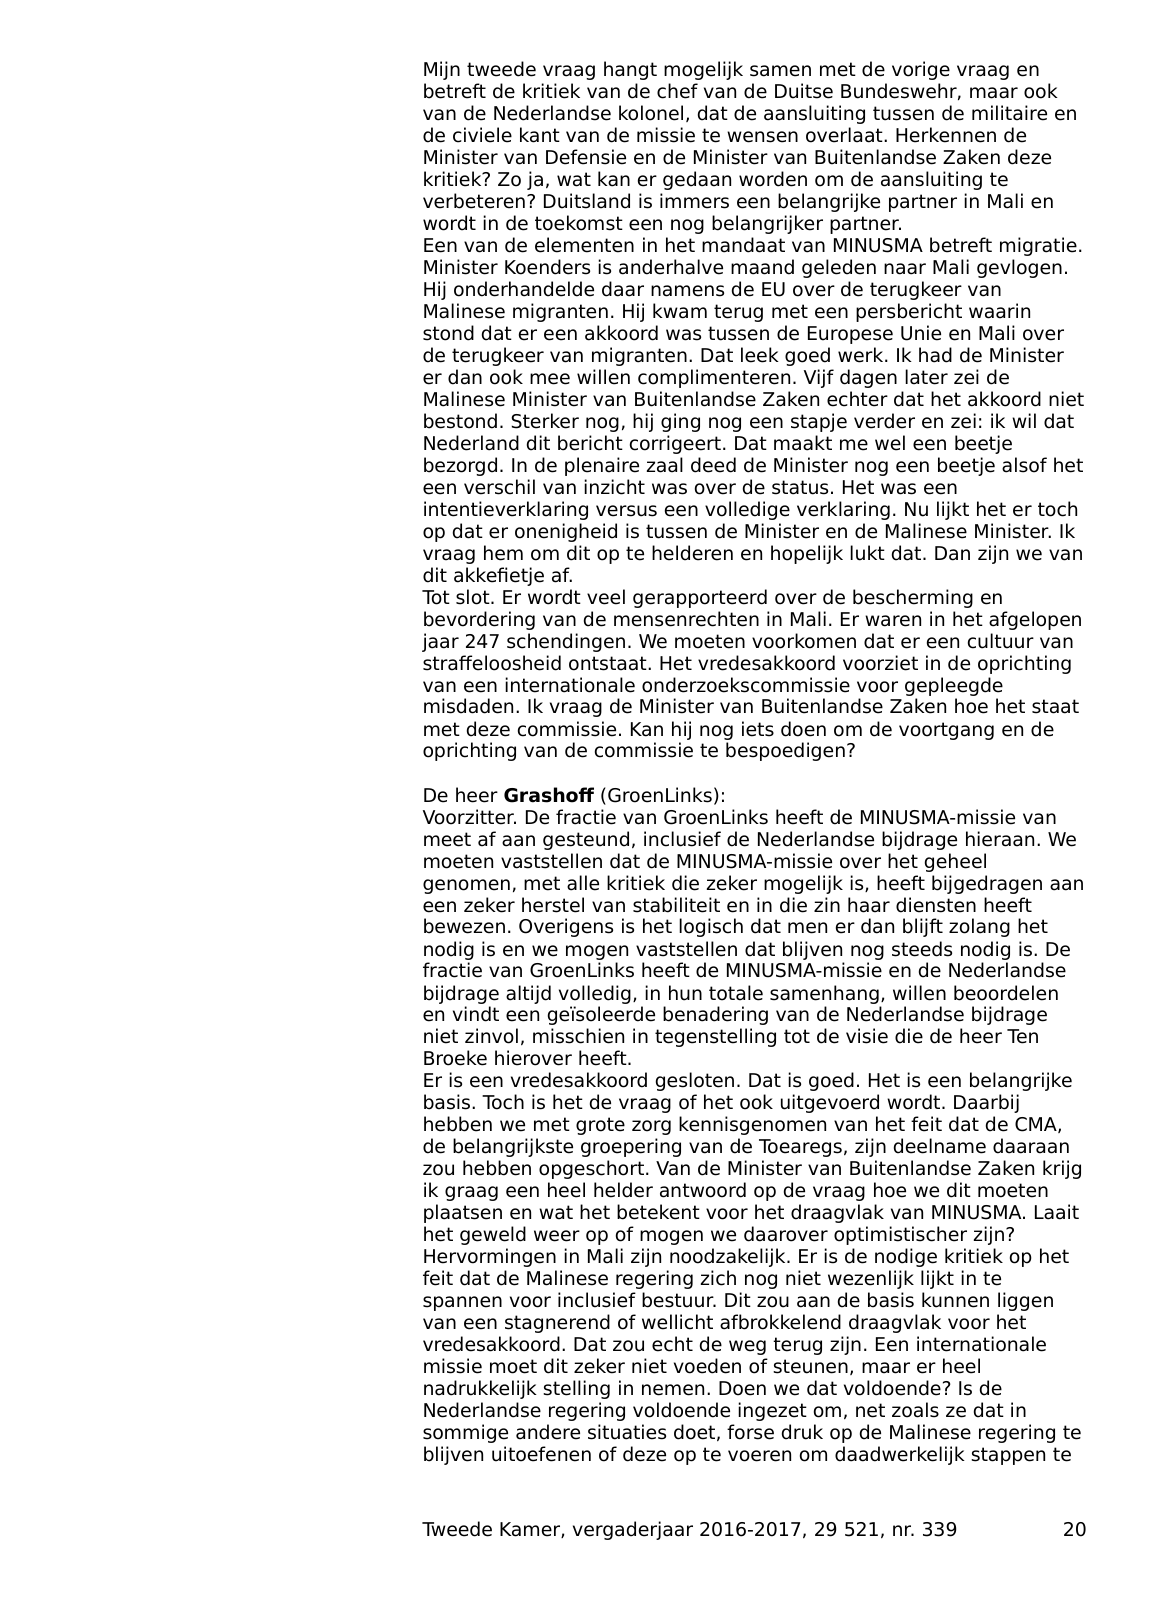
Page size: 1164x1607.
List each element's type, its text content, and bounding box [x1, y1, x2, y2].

text Er is een vredesakkoord gesloten. Dat is goed. Het is een belangrijke basis. Toch is het de vraag of het ook uitgevoerd wordt. Daarbij hebben we met grote zorg kennisgenomen van het feit dat de CMA, de belangrijkste groepering van de Toearegs, zijn deelname daaraan zou hebben opgeschort. Van de Minister van Buitenlandse Zaken krijg ik graag een heel helder antwoord op de vraag hoe we dit moeten plaatsen en wat het betekent voor het draagvlak van MINUSMA. Laait het geweld weer op of mogen we daarover optimistischer zijn? [422, 1070, 1087, 1246]
text Een van de elementen in het mandaat van MINUSMA betreft migratie. Minister Koenders is anderhalve maand geleden naar Mali gevlogen. Hij onderhandelde daar namens de EU over de terugkeer van Malinese migranten. Hij kwam terug met een persbericht waarin stond dat er een akkoord was tussen de Europese Unie en Mali over de terugkeer van migranten. Dat leek goed werk. Ik had de Minister er dan ook mee willen complimenteren. Vijf dagen later zei de Malinese Minister van Buitenlandse Zaken echter dat het akkoord niet bestond. Sterker nog, hij ging nog een stapje verder en zei: ik wil dat Nederland dit bericht corrigeert. Dat maakt me wel een beetje bezorgd. In de plenaire zaal deed de Minister nog een beetje alsof het een verschil van inzicht was over de status. Het was een intentieverklaring versus een volledige verklaring. Nu lijkt het er toch op dat er onenigheid is tussen de Minister en de Malinese Minister. Ik vraag hem om dit op te helderen en hopelijk lukt dat. Dan zijn we van dit akkefietje af. [422, 235, 1087, 587]
text Hervormingen in Mali zijn noodzakelijk. Er is de nodige kritiek op het feit dat de Malinese regering zich nog niet wezenlijk lijkt in te spannen voor inclusief bestuur. Dit zou aan de basis kunnen liggen van een stagnerend of wellicht afbrokkelend draagvlak voor het vredesakkoord. Dat zou echt de weg terug zijn. Een internationale missie moet dit zeker niet voeden of steunen, maar er heel nadrukkelijk stelling in nemen. Doen we dat voldoende? Is de Nederlandse regering voldoende ingezet om, net zoals ze dat in sommige andere situaties doet, forse druk op de Malinese regering te blijven uitoefenen of deze op te voeren om daadwerkelijk stappen te [422, 1246, 1087, 1466]
text Tot slot. Er wordt veel gerapporteerd over de bescherming en bevordering van de mensenrechten in Mali. Er waren in het afgelopen jaar 247 schendingen. We moeten voorkomen dat er een cultuur van straffeloosheid ontstaat. Het vredesakkoord voorziet in de oprichting van een internationale onderzoekscommissie voor gepleegde misdaden. Ik vraag de Minister van Buitenlandse Zaken hoe het staat met deze commissie. Kan hij nog iets doen om de voortgang en de oprichting van de commissie te bespoedigen? [422, 587, 1087, 762]
text De heer Grashoff (GroenLinks): [422, 784, 1087, 807]
text Mijn tweede vraag hangt mogelijk samen met de vorige vraag en betreft de kritiek van de chef van de Duitse Bundeswehr, maar ook van de Nederlandse kolonel, dat de aansluiting tussen de militaire en de civiele kant van de missie te wensen overlaat. Herkennen de Minister van Defensie en de Minister van Buitenlandse Zaken deze kritiek? Zo ja, wat kan er gedaan worden om de aansluiting te verbeteren? Duitsland is immers een belangrijke partner in Mali en wordt in de toekomst een nog belangrijker partner. [422, 59, 1087, 235]
text Voorzitter. De fractie van GroenLinks heeft de MINUSMA-missie van meet af aan gesteund, inclusief de Nederlandse bijdrage hieraan. We moeten vaststellen dat de MINUSMA-missie over het geheel genomen, met alle kritiek die zeker mogelijk is, heeft bijgedragen aan een zeker herstel van stabiliteit en in die zin haar diensten heeft bewezen. Overigens is het logisch dat men er dan blijft zolang het nodig is en we mogen vaststellen dat blijven nog steeds nodig is. De fractie van GroenLinks heeft de MINUSMA-missie en de Nederlandse bijdrage altijd volledig, in hun totale samenhang, willen beoordelen en vindt een geïsoleerde benadering van de Nederlandse bijdrage niet zinvol, misschien in tegenstelling tot de visie die de heer Ten Broeke hierover heeft. [422, 807, 1087, 1070]
